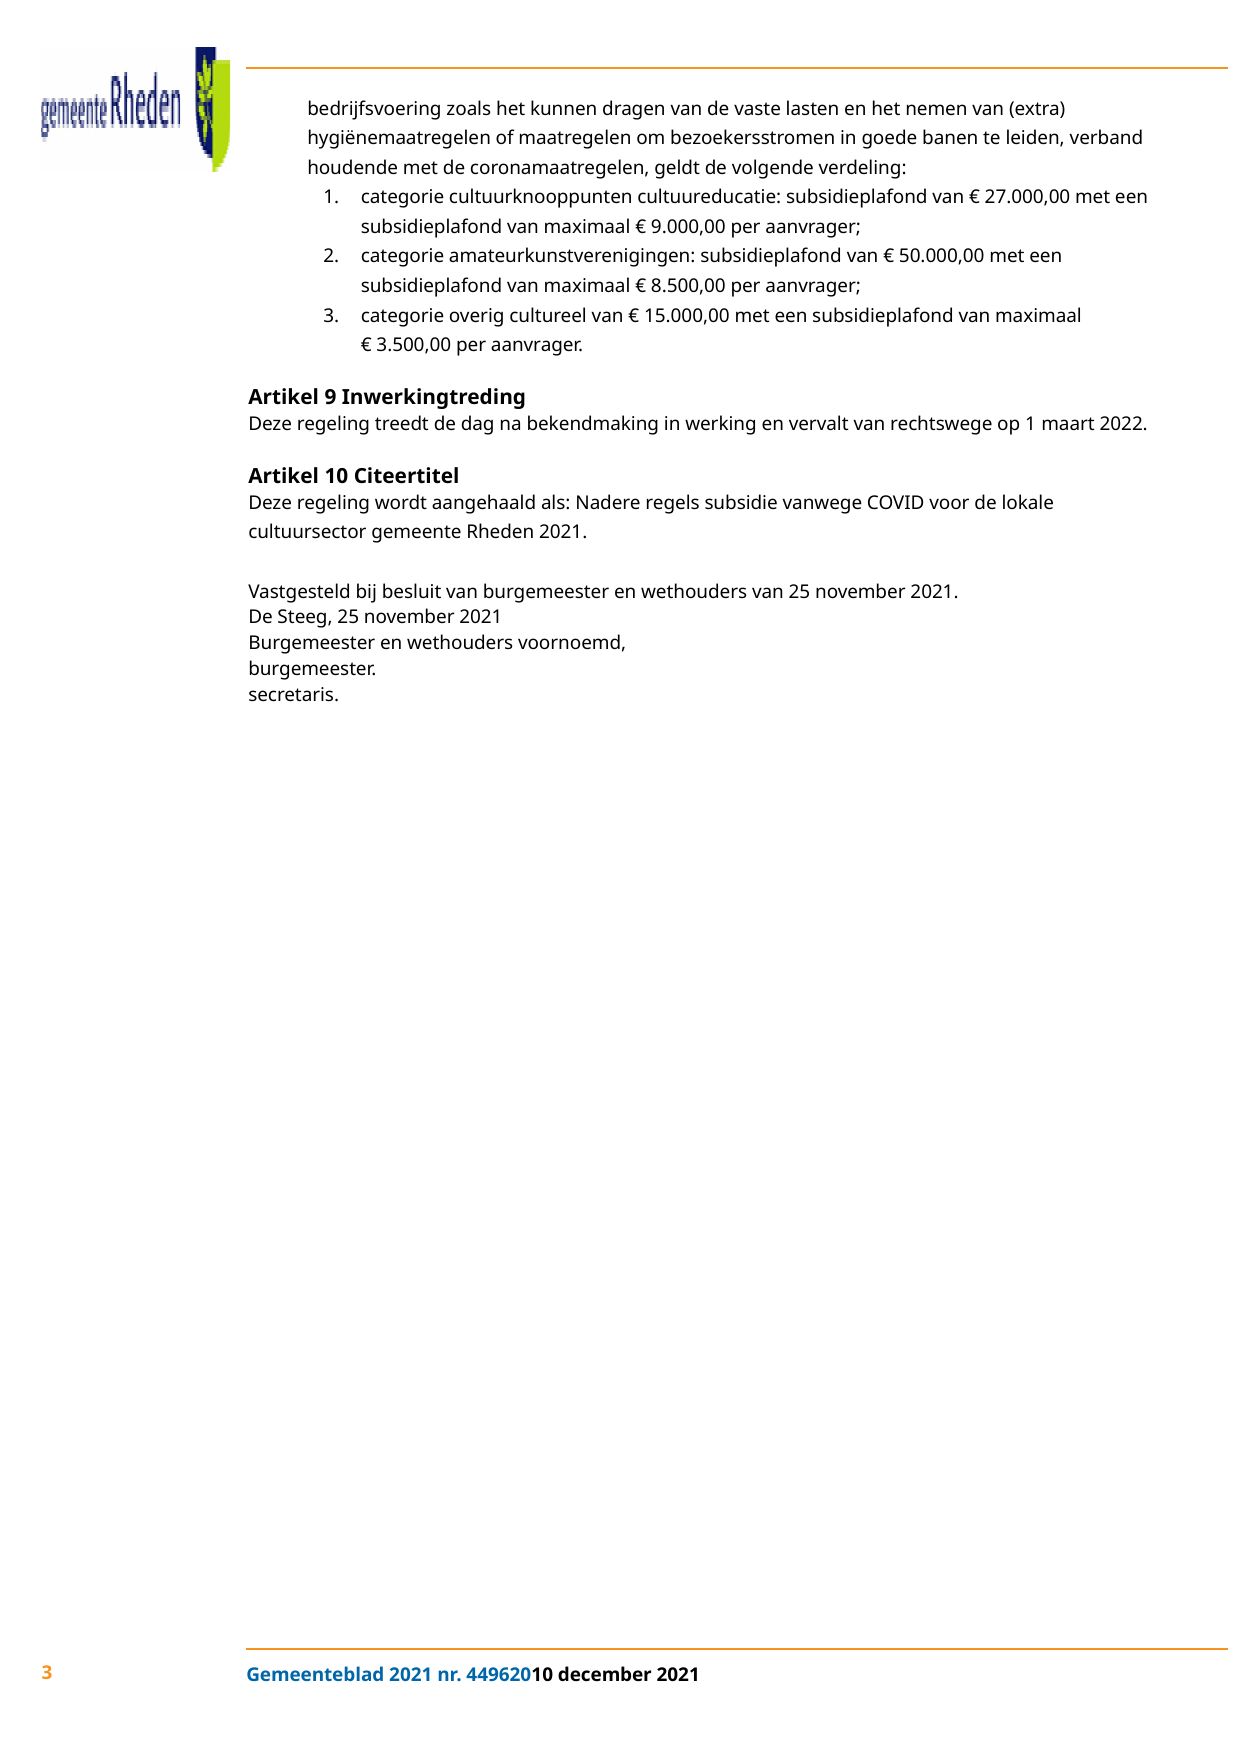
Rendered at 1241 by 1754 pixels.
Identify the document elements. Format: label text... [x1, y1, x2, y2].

text Vastgesteld bij besluit van burgemeester en wethouders van 25 november 2021. [248, 578, 1152, 604]
list categorie overig cultureel van € 15.000,00 met een subsidieplafond van maximaal € 3.500,00 per aanvrager. [323, 302, 1152, 357]
text Deze regeling treedt de dag na bekendmaking in werking en vervalt van rechtswege op 1 maart 2022. [248, 410, 1152, 436]
picture [41, 47, 231, 172]
text Artikel 10 Citeertitel [248, 461, 1152, 489]
text burgemeester. [248, 655, 1152, 681]
text Burgemeester en wethouders voornoemd, [248, 629, 1152, 655]
list bedrijfsvoering zoals het kunnen dragen van de vaste lasten en het nemen van (extra) hygiënemaatregelen of maatregelen om bezoekersstromen in goede banen te leiden, verband houdende met de coronamaatregelen, geldt de volgende verdeling: [248, 95, 1152, 180]
text Artikel 9 Inwerkingtreding [248, 382, 1152, 410]
text De Steeg, 25 november 2021 [248, 604, 1152, 629]
text secretaris. [248, 681, 1152, 707]
list categorie amateurkunstverenigingen: subsidieplafond van € 50.000,00 met een subsidieplafond van maximaal € 8.500,00 per aanvrager; [323, 243, 1152, 298]
list categorie cultuurknooppunten cultuureducatie: subsidieplafond van € 27.000,00 met een subsidieplafond van maximaal € 9.000,00 per aanvrager; [323, 183, 1152, 239]
text Deze regeling wordt aangehaald als: Nadere regels subsidie vanwege COVID voor de lokale cultuursector gemeente Rheden 2021. [248, 489, 1152, 544]
